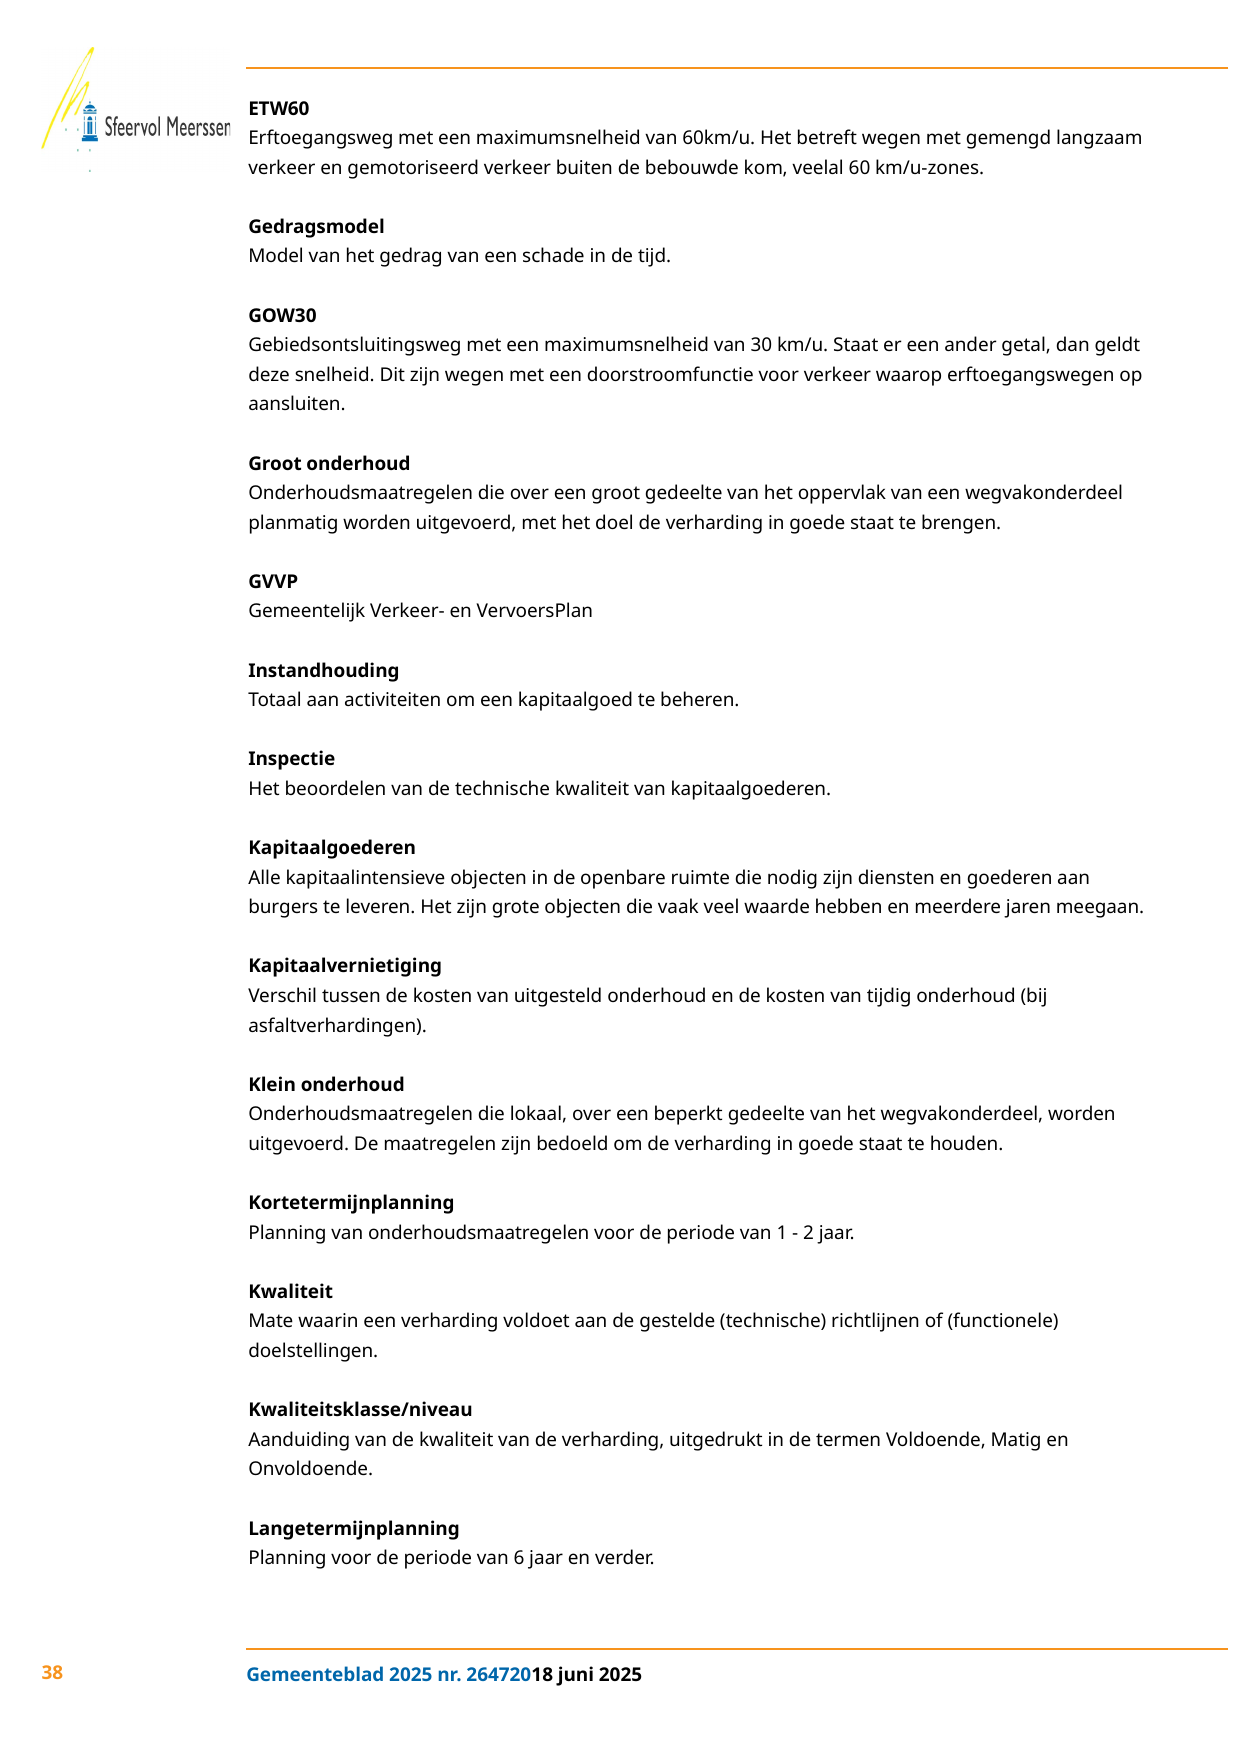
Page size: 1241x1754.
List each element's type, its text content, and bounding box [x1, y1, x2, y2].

text GOW30 [248, 302, 1152, 328]
text Kwaliteitsklasse/niveau [248, 1396, 1152, 1422]
text Planning van onderhoudsmaatregelen voor de periode van 1 - 2 jaar. [248, 1219, 1152, 1245]
text GVVP [248, 568, 1152, 594]
text Gebiedsontsluitingsweg met een maximumsnelheid van 30 km/u. Staat er een ander getal, dan geldt deze snelheid. Dit zijn wegen met een doorstroomfunctie voor verkeer waarop erftoegangswegen op aansluiten. [248, 331, 1152, 416]
text Inspectie [248, 746, 1152, 771]
text Het beoordelen van de technische kwaliteit van kapitaalgoederen. [248, 775, 1152, 801]
text Alle kapitaalintensieve objecten in de openbare ruimte die nodig zijn diensten en goederen aan burgers te leveren. Het zijn grote objecten die vaak veel waarde hebben en meerdere jaren meegaan. [248, 864, 1152, 919]
picture [41, 47, 231, 172]
text Kapitaalvernietiging [248, 953, 1152, 978]
text ETW60 [248, 95, 1152, 121]
text Groot onderhoud [248, 450, 1152, 476]
text Mate waarin een verharding voldoet aan de gestelde (technische) richtlijnen of (functionele) doelstellingen. [248, 1308, 1152, 1363]
text Kwaliteit [248, 1278, 1152, 1304]
text Langetermijnplanning [248, 1515, 1152, 1541]
text Aanduiding van de kwaliteit van de verharding, uitgedrukt in de termen Voldoende, Matig en Onvoldoende. [248, 1426, 1152, 1481]
text Onderhoudsmaatregelen die lokaal, over een beperkt gedeelte van het wegvakonderdeel, worden uitgevoerd. De maatregelen zijn bedoeld om de verharding in goede staat te houden. [248, 1101, 1152, 1156]
text Gedragsmodel [248, 213, 1152, 239]
text Verschil tussen de kosten van uitgesteld onderhoud en de kosten van tijdig onderhoud (bij asfaltverhardingen). [248, 982, 1152, 1038]
text Planning voor de periode van 6 jaar en verder. [248, 1544, 1152, 1570]
text Totaal aan activiteiten om een kapitaalgoed te beheren. [248, 686, 1152, 712]
text Kortetermijnplanning [248, 1189, 1152, 1215]
text Klein onderhoud [248, 1071, 1152, 1097]
text Onderhoudsmaatregelen die over een groot gedeelte van het oppervlak van een wegvakonderdeel planmatig worden uitgevoerd, met het doel de verharding in goede staat te brengen. [248, 479, 1152, 535]
text Erftoegangsweg met een maximumsnelheid van 60km/u. Het betreft wegen met gemengd langzaam verkeer en gemotoriseerd verkeer buiten de bebouwde kom, veelal 60 km/u-zones. [248, 124, 1152, 180]
text Model van het gedrag van een schade in de tijd. [248, 243, 1152, 268]
text Instandhouding [248, 657, 1152, 683]
text Kapitaalgoederen [248, 834, 1152, 860]
text Gemeentelijk Verkeer- en VervoersPlan [248, 598, 1152, 623]
